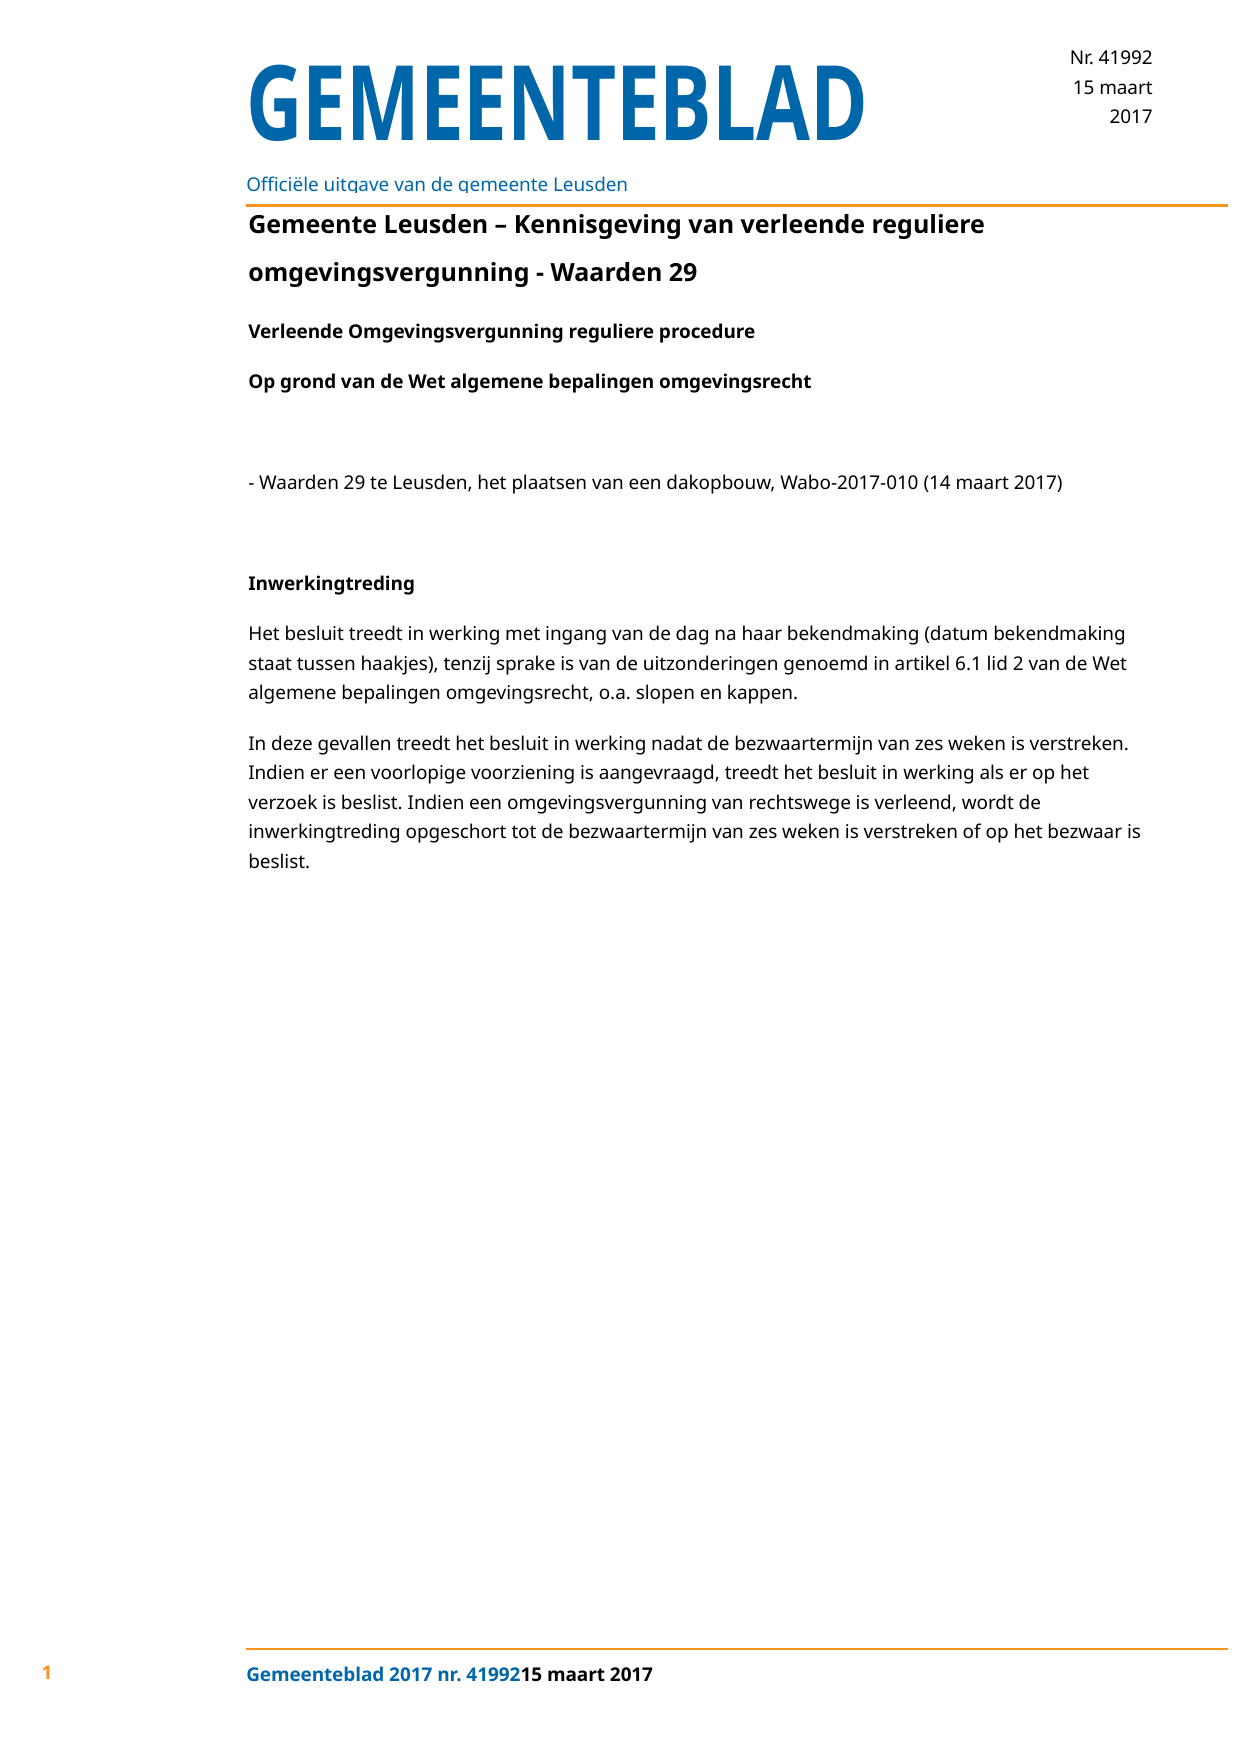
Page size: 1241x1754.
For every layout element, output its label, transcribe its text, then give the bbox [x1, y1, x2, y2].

text - Waarden 29 te Leusden, het plaatsen van een dakopbouw, Wabo-2017-010 (14 maart 2017) [248, 469, 1152, 495]
text Gemeente Leusden – Kennisgeving van verleende reguliere omgevingsvergunning - Waarden 29 [248, 207, 1152, 288]
text Op grond van de Wet algemene bepalingen omgevingsrecht [248, 368, 1152, 394]
text Verleende Omgevingsvergunning reguliere procedure [248, 318, 1152, 344]
text Het besluit treedt in werking met ingang van de dag na haar bekendmaking (datum bekendmaking staat tussen haakjes), tenzij sprake is van de uitzonderingen genoemd in artikel 6.1 lid 2 van de Wet algemene bepalingen omgevingsrecht, o.a. slopen en kappen. [248, 620, 1152, 705]
text Inwerkingtreding [248, 570, 1152, 596]
text In deze gevallen treedt het besluit in werking nadat de bezwaartermijn van zes weken is verstreken. Indien er een voorlopige voorziening is aangevraagd, treedt het besluit in werking als er op het verzoek is beslist. Indien een omgevingsvergunning van rechtswege is verleend, wordt de inwerkingtreding opgeschort tot de bezwaartermijn van zes weken is verstreken of op het bezwaar is beslist. [248, 730, 1152, 874]
picture [41, 47, 231, 172]
